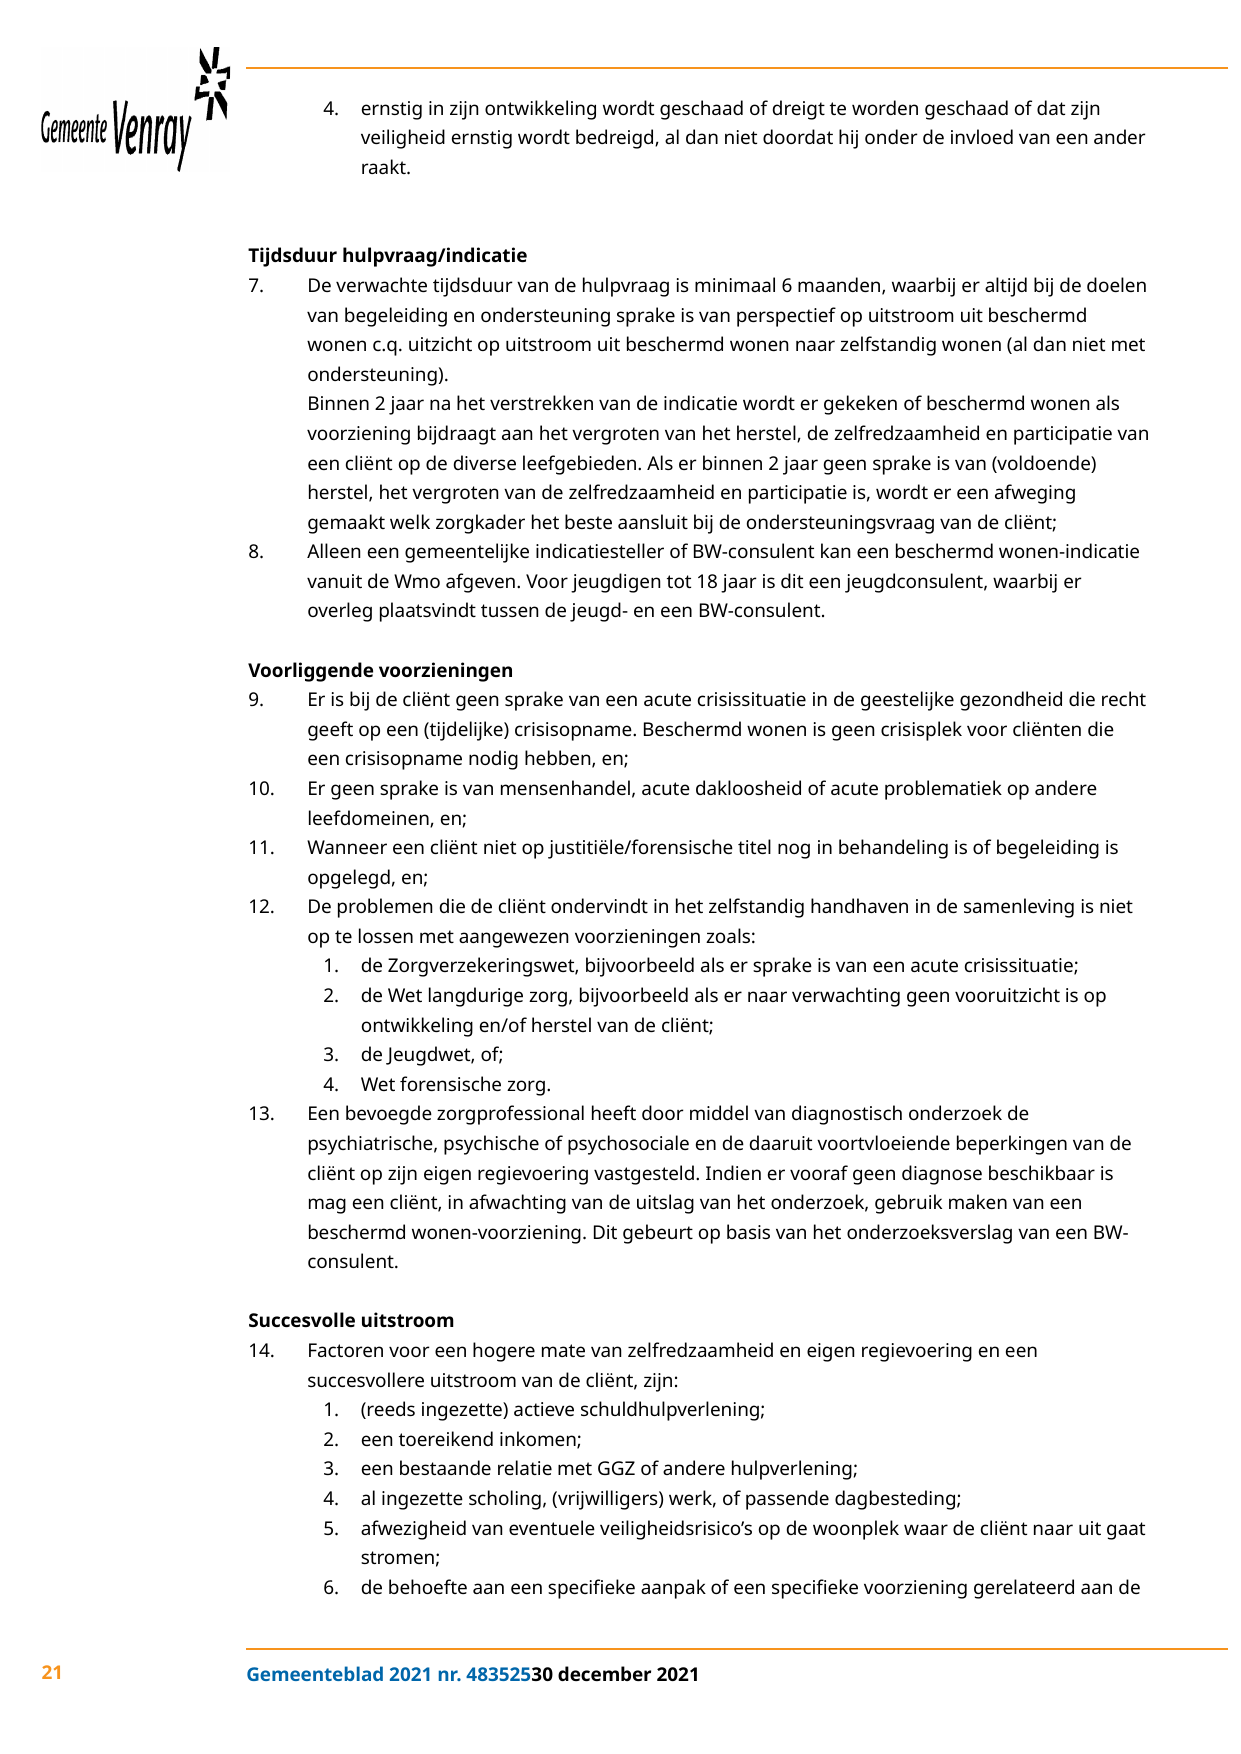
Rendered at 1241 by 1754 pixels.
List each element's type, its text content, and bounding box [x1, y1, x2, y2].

list een bestaande relatie met GGZ of andere hulpverlening; [323, 1456, 1152, 1481]
list al ingezette scholing, (vrijwilligers) werk, of passende dagbesteding; [323, 1485, 1152, 1511]
list de behoefte aan een specifieke aanpak of een specifieke voorziening gerelateerd aan de [323, 1574, 1152, 1600]
list Een bevoegde zorgprofessional heeft door middel van diagnostisch onderzoek de psychiatrische, psychische of psychosociale en de daaruit voortvloeiende beperkingen van de cliënt op zijn eigen regievoering vastgesteld. Indien er vooraf geen diagnose beschikbaar is mag een cliënt, in afwachting van de uitslag van het onderzoek, gebruik maken van een beschermd wonen-voorziening. Dit gebeurt op basis van het onderzoeksverslag van een BW-consulent. [248, 1101, 1152, 1274]
list Er is bij de cliënt geen sprake van een acute crisissituatie in de geestelijke gezondheid die recht geeft op een (tijdelijke) crisisopname. Beschermd wonen is geen crisisplek voor cliënten die een crisisopname nodig hebben, en; [248, 686, 1152, 771]
list Alleen een gemeentelijke indicatiesteller of BW-consulent kan een beschermd wonen-indicatie vanuit de Wmo afgeven. Voor jeugdigen tot 18 jaar is dit een jeugdconsulent, waarbij er overleg plaatsvindt tussen de jeugd- en een BW-consulent. [248, 538, 1152, 623]
list de Jeugdwet, of; [323, 1041, 1152, 1067]
list de Zorgverzekeringswet, bijvoorbeeld als er sprake is van een acute crisissituatie; [323, 953, 1152, 978]
list Wet forensische zorg. [323, 1071, 1152, 1097]
text Succesvolle uitstroom [248, 1308, 1152, 1333]
list De verwachte tijdsduur van de hulpvraag is minimaal 6 maanden, waarbij er altijd bij de doelen van begeleiding en ondersteuning sprake is van perspectief op uitstroom uit beschermd wonen c.q. uitzicht op uitstroom uit beschermd wonen naar zelfstandig wonen (al dan niet met ondersteuning). [248, 272, 1152, 387]
picture [41, 47, 231, 172]
list de Wet langdurige zorg, bijvoorbeeld als er naar verwachting geen vooruitzicht is op ontwikkeling en/of herstel van de cliënt; [323, 982, 1152, 1038]
list De problemen die de cliënt ondervindt in het zelfstandig handhaven in de samenleving is niet op te lossen met aangewezen voorzieningen zoals: [248, 893, 1152, 949]
list Factoren voor een hogere mate van zelfredzaamheid en eigen regievoering en een succesvollere uitstroom van de cliënt, zijn: [248, 1337, 1152, 1393]
text Voorliggende voorzieningen [248, 657, 1152, 683]
list Wanneer een cliënt niet op justitiële/forensische titel nog in behandeling is of begeleiding is opgelegd, en; [248, 834, 1152, 890]
list ernstig in zijn ontwikkeling wordt geschaad of dreigt te worden geschaad of dat zijn veiligheid ernstig wordt bedreigd, al dan niet doordat hij onder de invloed van een ander raakt. [323, 95, 1152, 180]
text Tijdsduur hulpvraag/indicatie [248, 243, 1152, 268]
list afwezigheid van eventuele veiligheidsrisico’s op de woonplek waar de cliënt naar uit gaat stromen; [323, 1515, 1152, 1570]
list Binnen 2 jaar na het verstrekken van de indicatie wordt er gekeken of beschermd wonen als voorziening bijdraagt aan het vergroten van het herstel, de zelfredzaamheid en participatie van een cliënt op de diverse leefgebieden. Als er binnen 2 jaar geen sprake is van (voldoende) herstel, het vergroten van de zelfredzaamheid en participatie is, wordt er een afweging gemaakt welk zorgkader het beste aansluit bij de ondersteuningsvraag van de cliënt; [248, 391, 1152, 535]
list Er geen sprake is van mensenhandel, acute dakloosheid of acute problematiek op andere leefdomeinen, en; [248, 775, 1152, 831]
list een toereikend inkomen; [323, 1426, 1152, 1452]
list (reeds ingezette) actieve schuldhulpverlening; [323, 1396, 1152, 1422]
